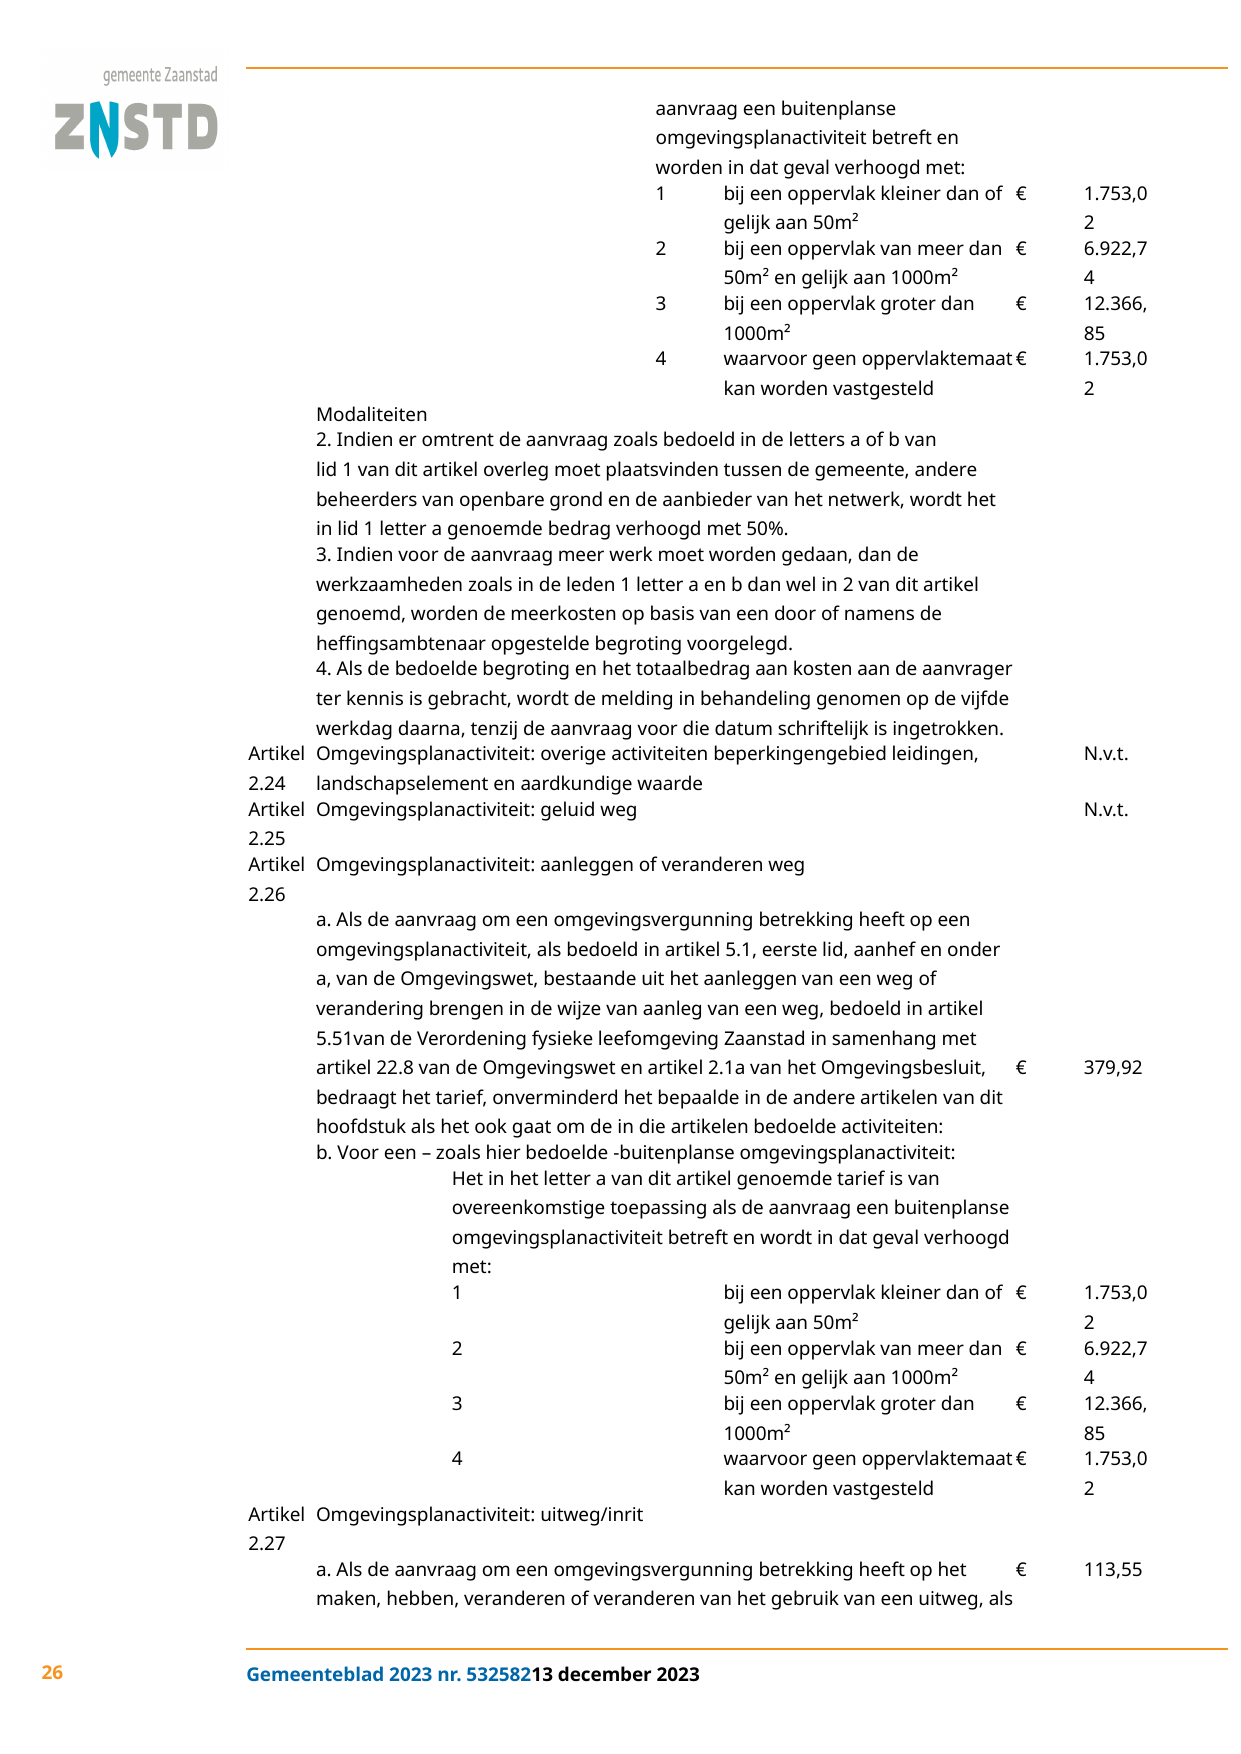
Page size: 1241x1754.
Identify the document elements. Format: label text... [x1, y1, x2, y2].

table_cell [248, 290, 316, 346]
table_cell [1084, 95, 1152, 180]
table_cell [248, 1445, 316, 1501]
table_cell [248, 95, 316, 180]
table_cell [316, 95, 655, 180]
table_cell waarvoor geen oppervlaktemaat kan worden vastgesteld [723, 1445, 1016, 1501]
table_cell 379,92 [1084, 906, 1152, 1139]
table_cell 3. Indien voor de aanvraag meer werk moet worden gedaan, dan de werkzaamheden zoals in de leden 1 letter a en b dan wel in 2 van dit artikel genoemd, worden de meerkosten op basis van een door of namens de heffingsambtenaar opgestelde begroting voorgelegd. [316, 541, 1016, 656]
table_cell [1084, 427, 1152, 541]
table_cell € [1016, 1445, 1083, 1501]
table_cell [1084, 541, 1152, 656]
table_cell [316, 1165, 452, 1279]
table_cell [316, 1390, 452, 1445]
table_cell Artikel 2.26 [248, 851, 316, 906]
table_cell [1016, 541, 1083, 656]
table_cell € [1016, 1390, 1083, 1445]
table_cell [248, 401, 316, 427]
table_cell [1016, 1165, 1083, 1279]
table_cell Omgevingsplanactiviteit: geluid weg [316, 796, 1016, 851]
table_cell [248, 346, 316, 401]
table_cell [248, 1556, 316, 1611]
table_cell [316, 1445, 452, 1501]
table_cell € [1016, 1280, 1083, 1335]
table_cell [248, 1165, 316, 1279]
table_cell b. Voor een – zoals hier bedoelde -buitenplanse omgevingsplanactiviteit: [316, 1139, 1016, 1165]
table_cell [1084, 851, 1152, 906]
table_cell a. Als de aanvraag om een omgevingsvergunning betrekking heeft op een omgevingsplanactiviteit, als bedoeld in artikel 5.1, eerste lid, aanhef en onder a, van de Omgevingswet, bestaande uit het aanleggen van een weg of verandering brengen in de wijze van aanleg van een weg, bedoeld in artikel 5.51van de Verordening fysieke leefomgeving Zaanstad in samenhang met artikel 22.8 van de Omgevingswet en artikel 2.1a van het Omgevingsbesluit, bedraagt het tarief, onverminderd het bepaalde in de andere artikelen van dit hoofdstuk als het ook gaat om de in die artikelen bedoelde activiteiten: [316, 906, 1016, 1139]
table_cell € [1016, 906, 1083, 1139]
table_cell Het in het letter a van dit artikel genoemde tarief is van overeenkomstige toepassing als de aanvraag een buitenplanse omgevingsplanactiviteit betreft en wordt in dat geval verhoogd met: [452, 1165, 1016, 1279]
table_cell 6.922,74 [1084, 235, 1152, 290]
table_cell [1016, 851, 1083, 906]
table_cell € [1016, 1556, 1083, 1611]
picture [41, 47, 231, 172]
table_cell [248, 1390, 316, 1445]
table_cell € [1016, 180, 1083, 235]
table_cell [316, 1280, 452, 1335]
table_cell 1 [452, 1280, 723, 1335]
table_cell [1016, 656, 1083, 741]
table_cell 4 [655, 346, 723, 401]
table_cell Artikel 2.25 [248, 796, 316, 851]
table_cell N.v.t. [1084, 741, 1152, 796]
table_cell [1016, 741, 1083, 796]
table_cell 1.753,02 [1084, 1445, 1152, 1501]
table_cell 12.366,85 [1084, 290, 1152, 346]
table_cell [1084, 1165, 1152, 1279]
table_cell € [1016, 1335, 1083, 1390]
table_cell [248, 541, 316, 656]
table_cell 2 [655, 235, 723, 290]
table_cell bij een oppervlak van meer dan 50m² en gelijk aan 1000m² [723, 1335, 1016, 1390]
table_cell [1016, 1139, 1083, 1165]
table_cell [316, 290, 655, 346]
table_cell Artikel 2.27 [248, 1501, 316, 1556]
table_cell 12.366,85 [1084, 1390, 1152, 1445]
table_cell a. Als de aanvraag om een omgevingsvergunning betrekking heeft op het maken, hebben, veranderen of veranderen van het gebruik van een uitweg, als [316, 1556, 1016, 1611]
table_cell [316, 1335, 452, 1390]
table_cell [1084, 1139, 1152, 1165]
table_cell [1084, 1501, 1152, 1556]
table_cell N.v.t. [1084, 796, 1152, 851]
table_cell [316, 346, 655, 401]
table_cell 1.753,02 [1084, 180, 1152, 235]
table_cell 4. Als de bedoelde begroting en het totaalbedrag aan kosten aan de aanvrager ter kennis is gebracht, wordt de melding in behandeling genomen op de vijfde werkdag daarna, tenzij de aanvraag voor die datum schriftelijk is ingetrokken. [316, 656, 1016, 741]
table_cell aanvraag een buitenplanse omgevingsplanactiviteit betreft en worden in dat geval verhoogd met: [655, 95, 1016, 180]
table_cell bij een oppervlak groter dan 1000m² [723, 290, 1016, 346]
table_cell [1016, 401, 1083, 427]
table_cell [248, 235, 316, 290]
table_cell bij een oppervlak kleiner dan of gelijk aan 50m² [723, 180, 1016, 235]
table_cell 1.753,02 [1084, 346, 1152, 401]
table_cell 6.922,74 [1084, 1335, 1152, 1390]
table_cell [248, 1280, 316, 1335]
table_cell € [1016, 346, 1083, 401]
table_cell 2. Indien er omtrent de aanvraag zoals bedoeld in de letters a of b van lid 1 van dit artikel overleg moet plaatsvinden tussen de gemeente, andere beheerders van openbare grond en de aanbieder van het netwerk, wordt het in lid 1 letter a genoemde bedrag verhoogd met 50%. [316, 427, 1016, 541]
table_cell € [1016, 235, 1083, 290]
table_cell [1016, 1501, 1083, 1556]
table_cell Omgevingsplanactiviteit: aanleggen of veranderen weg [316, 851, 1016, 906]
table_cell [248, 1335, 316, 1390]
table_cell [1016, 427, 1083, 541]
table_cell Omgevingsplanactiviteit: uitweg/inrit [316, 1501, 1016, 1556]
table_cell [248, 1139, 316, 1165]
table_cell bij een oppervlak van meer dan 50m² en gelijk aan 1000m² [723, 235, 1016, 290]
table_cell bij een oppervlak kleiner dan of gelijk aan 50m² [723, 1280, 1016, 1335]
table_cell Omgevingsplanactiviteit: overige activiteiten beperkingengebied leidingen, landschapselement en aardkundige waarde [316, 741, 1016, 796]
table_cell [1084, 656, 1152, 741]
table_cell 4 [452, 1445, 723, 1501]
table_cell bij een oppervlak groter dan 1000m² [723, 1390, 1016, 1445]
table_cell [1084, 401, 1152, 427]
table_cell 113,55 [1084, 1556, 1152, 1611]
table_cell waarvoor geen oppervlaktemaat kan worden vastgesteld [723, 346, 1016, 401]
table_cell Artikel 2.24 [248, 741, 316, 796]
table_cell Modaliteiten [316, 401, 1016, 427]
table_cell [248, 906, 316, 1139]
table_cell 1.753,02 [1084, 1280, 1152, 1335]
table_cell € [1016, 290, 1083, 346]
table_cell [1016, 95, 1083, 180]
table_cell 3 [655, 290, 723, 346]
table_cell [316, 180, 655, 235]
table_cell [248, 180, 316, 235]
table_cell [248, 427, 316, 541]
table_cell [1016, 796, 1083, 851]
table_cell 2 [452, 1335, 723, 1390]
table_cell [248, 656, 316, 741]
table_cell 3 [452, 1390, 723, 1445]
table_cell 1 [655, 180, 723, 235]
table_cell [316, 235, 655, 290]
